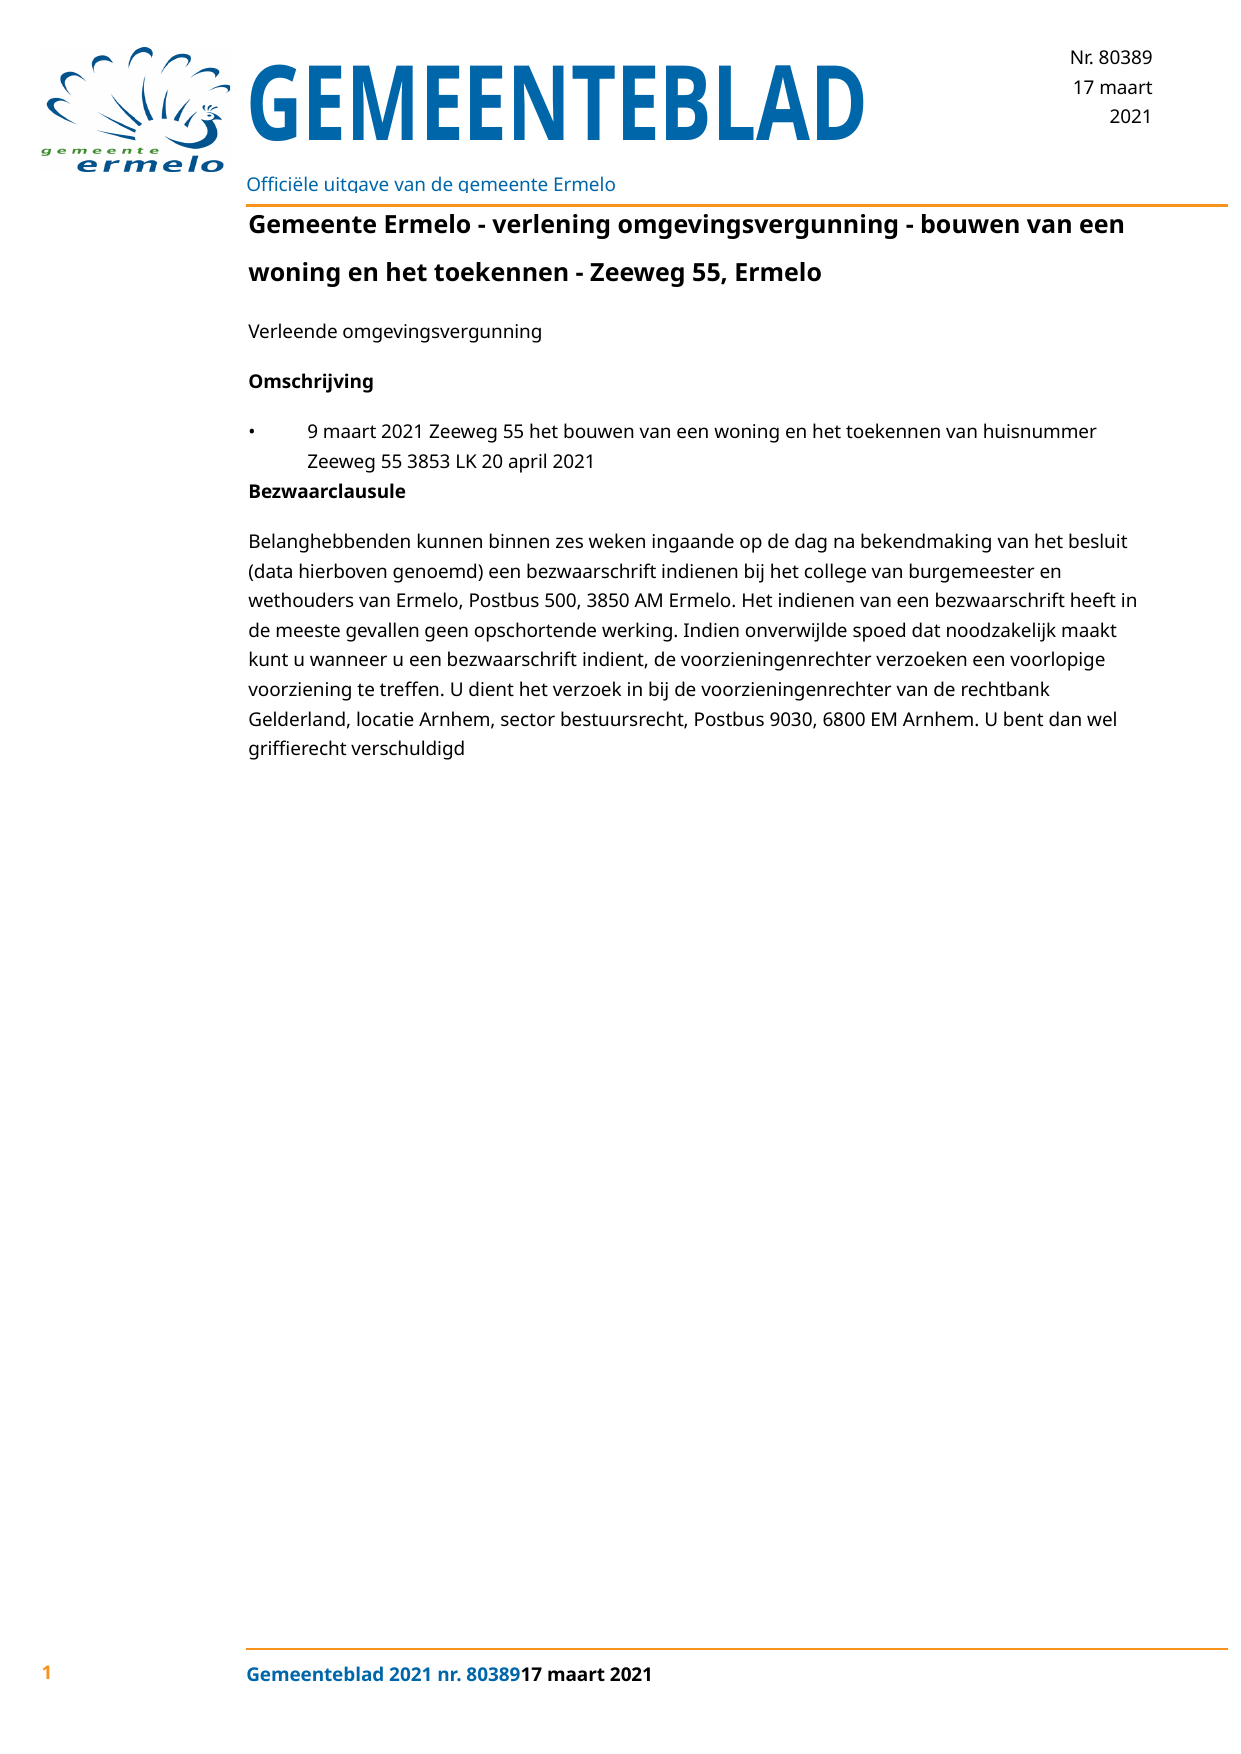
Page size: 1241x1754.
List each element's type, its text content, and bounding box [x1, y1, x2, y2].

text Bezwaarclausule [248, 478, 1152, 504]
text Omschrijving [248, 368, 1152, 394]
text Belanghebbenden kunnen binnen zes weken ingaande op de dag na bekendmaking van het besluit (data hierboven genoemd) een bezwaarschrift indienen bij het college van burgemeester en wethouders van Ermelo, Postbus 500, 3850 AM Ermelo. Het indienen van een bezwaarschrift heeft in de meeste gevallen geen opschortende werking. Indien onverwijlde spoed dat noodzakelijk maakt kunt u wanneer u een bezwaarschrift indient, de voorzieningenrechter verzoeken een voorlopige voorziening te treffen. U dient het verzoek in bij de voorzieningenrechter van de rechtbank Gelderland, locatie Arnhem, sector bestuursrecht, Postbus 9030, 6800 EM Arnhem. U bent dan wel griffierecht verschuldigd [248, 528, 1152, 761]
picture [41, 47, 231, 172]
text Verleende omgevingsvergunning [248, 318, 1152, 344]
list 9 maart 2021 Zeeweg 55 het bouwen van een woning en het toekennen van huisnummer Zeeweg 55 3853 LK 20 april 2021 [248, 419, 1152, 474]
text Gemeente Ermelo - verlening omgevingsvergunning - bouwen van een woning en het toekennen - Zeeweg 55, Ermelo [248, 207, 1152, 288]
